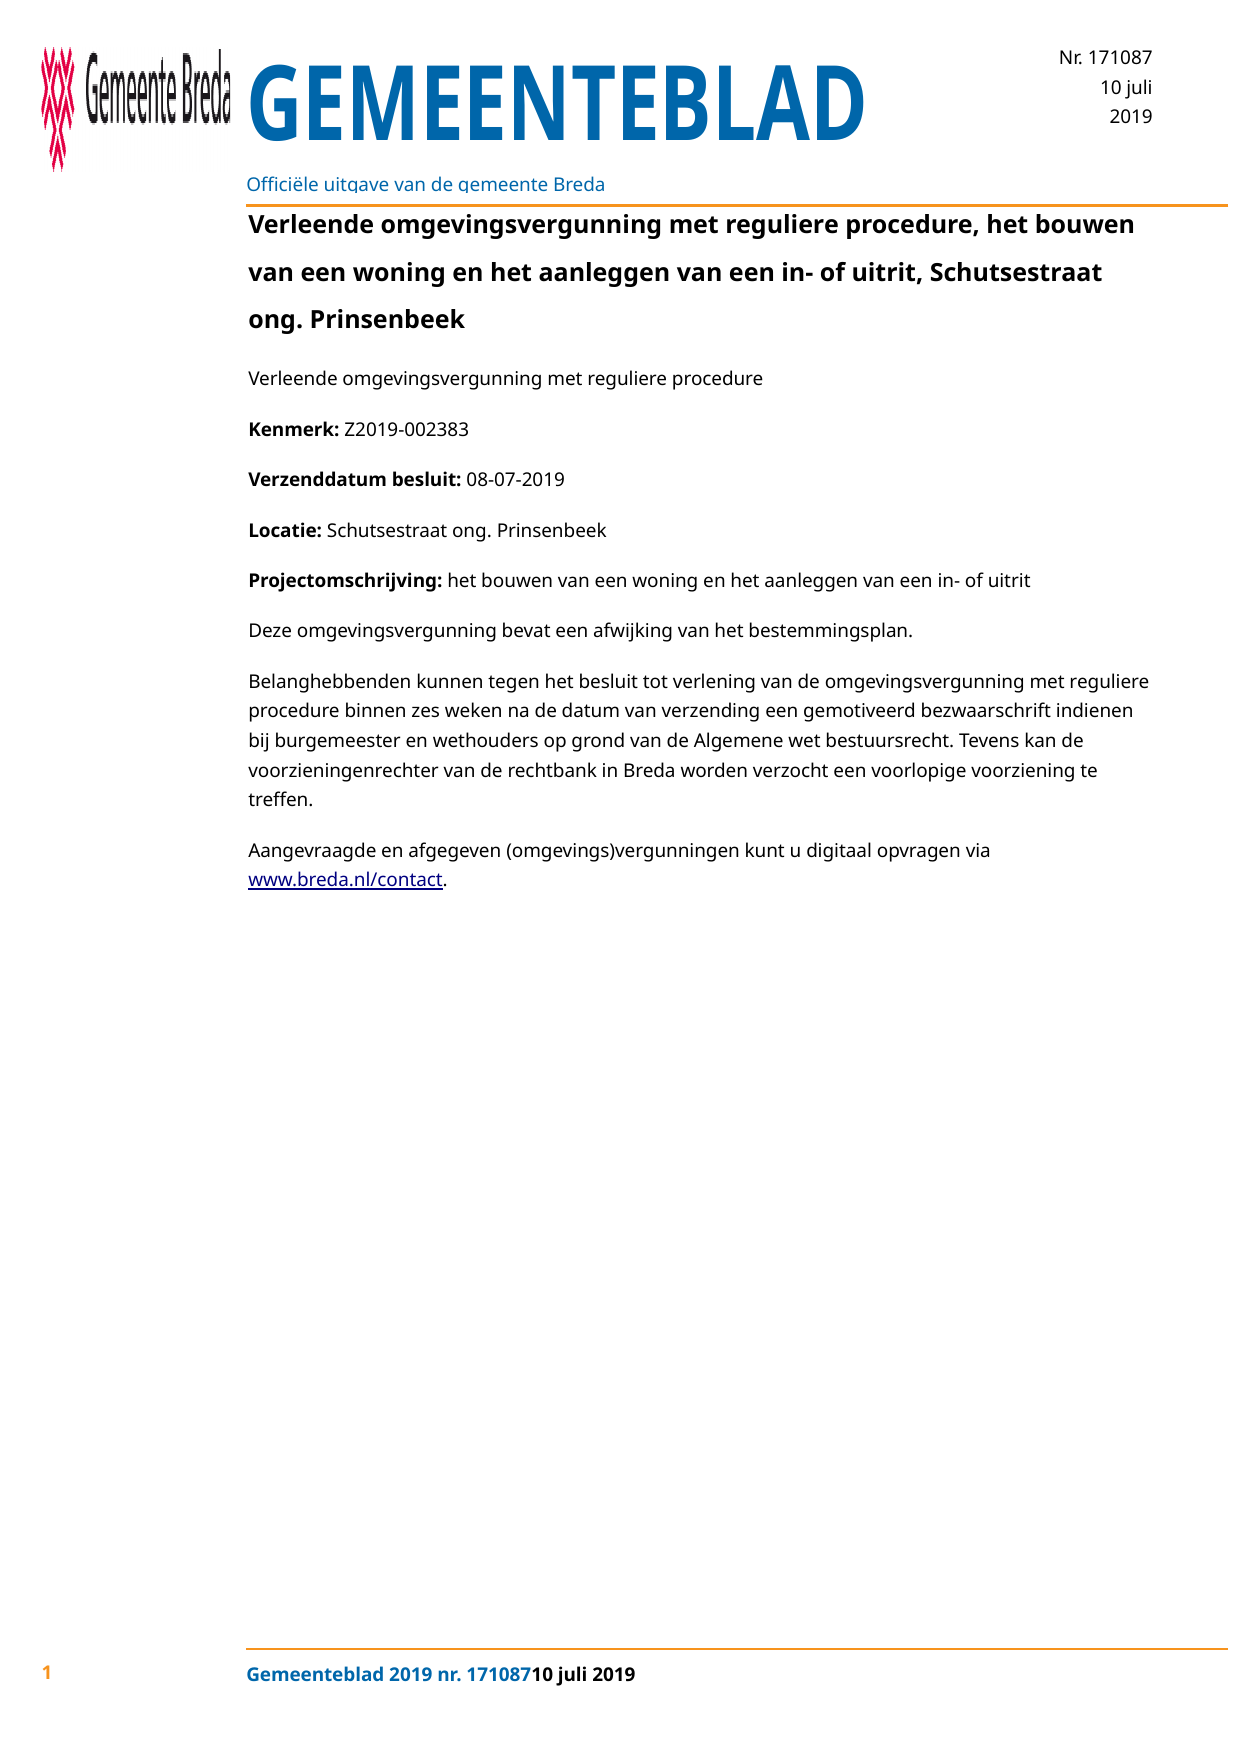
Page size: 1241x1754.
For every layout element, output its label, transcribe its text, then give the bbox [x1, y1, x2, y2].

text Kenmerk: Z2019-002383 [248, 416, 1152, 442]
text Belanghebbenden kunnen tegen het besluit tot verlening van de omgevingsvergunning met reguliere procedure binnen zes weken na de datum van verzending een gemotiveerd bezwaarschrift indienen bij burgemeester en wethouders op grond van de Algemene wet bestuursrecht. Tevens kan de voorzieningenrechter van de rechtbank in Breda worden verzocht een voorlopige voorziening te treffen. [248, 668, 1152, 812]
text Projectomschrijving: het bouwen van een woning en het aanleggen van een in- of uitrit [248, 567, 1152, 593]
picture [41, 47, 231, 172]
text Aangevraagde en afgegeven (omgevings)vergunningen kunt u digitaal opvragen via www.breda.nl/contact. [248, 837, 1152, 892]
text Verzenddatum besluit: 08-07-2019 [248, 466, 1152, 492]
text Verleende omgevingsvergunning met reguliere procedure, het bouwen van een woning en het aanleggen van een in- of uitrit, Schutsestraat ong. Prinsenbeek [248, 207, 1152, 336]
text Deze omgevingsvergunning bevat een afwijking van het bestemmingsplan. [248, 618, 1152, 643]
text Locatie: Schutsestraat ong. Prinsenbeek [248, 517, 1152, 542]
text Verleende omgevingsvergunning met reguliere procedure [248, 366, 1152, 391]
